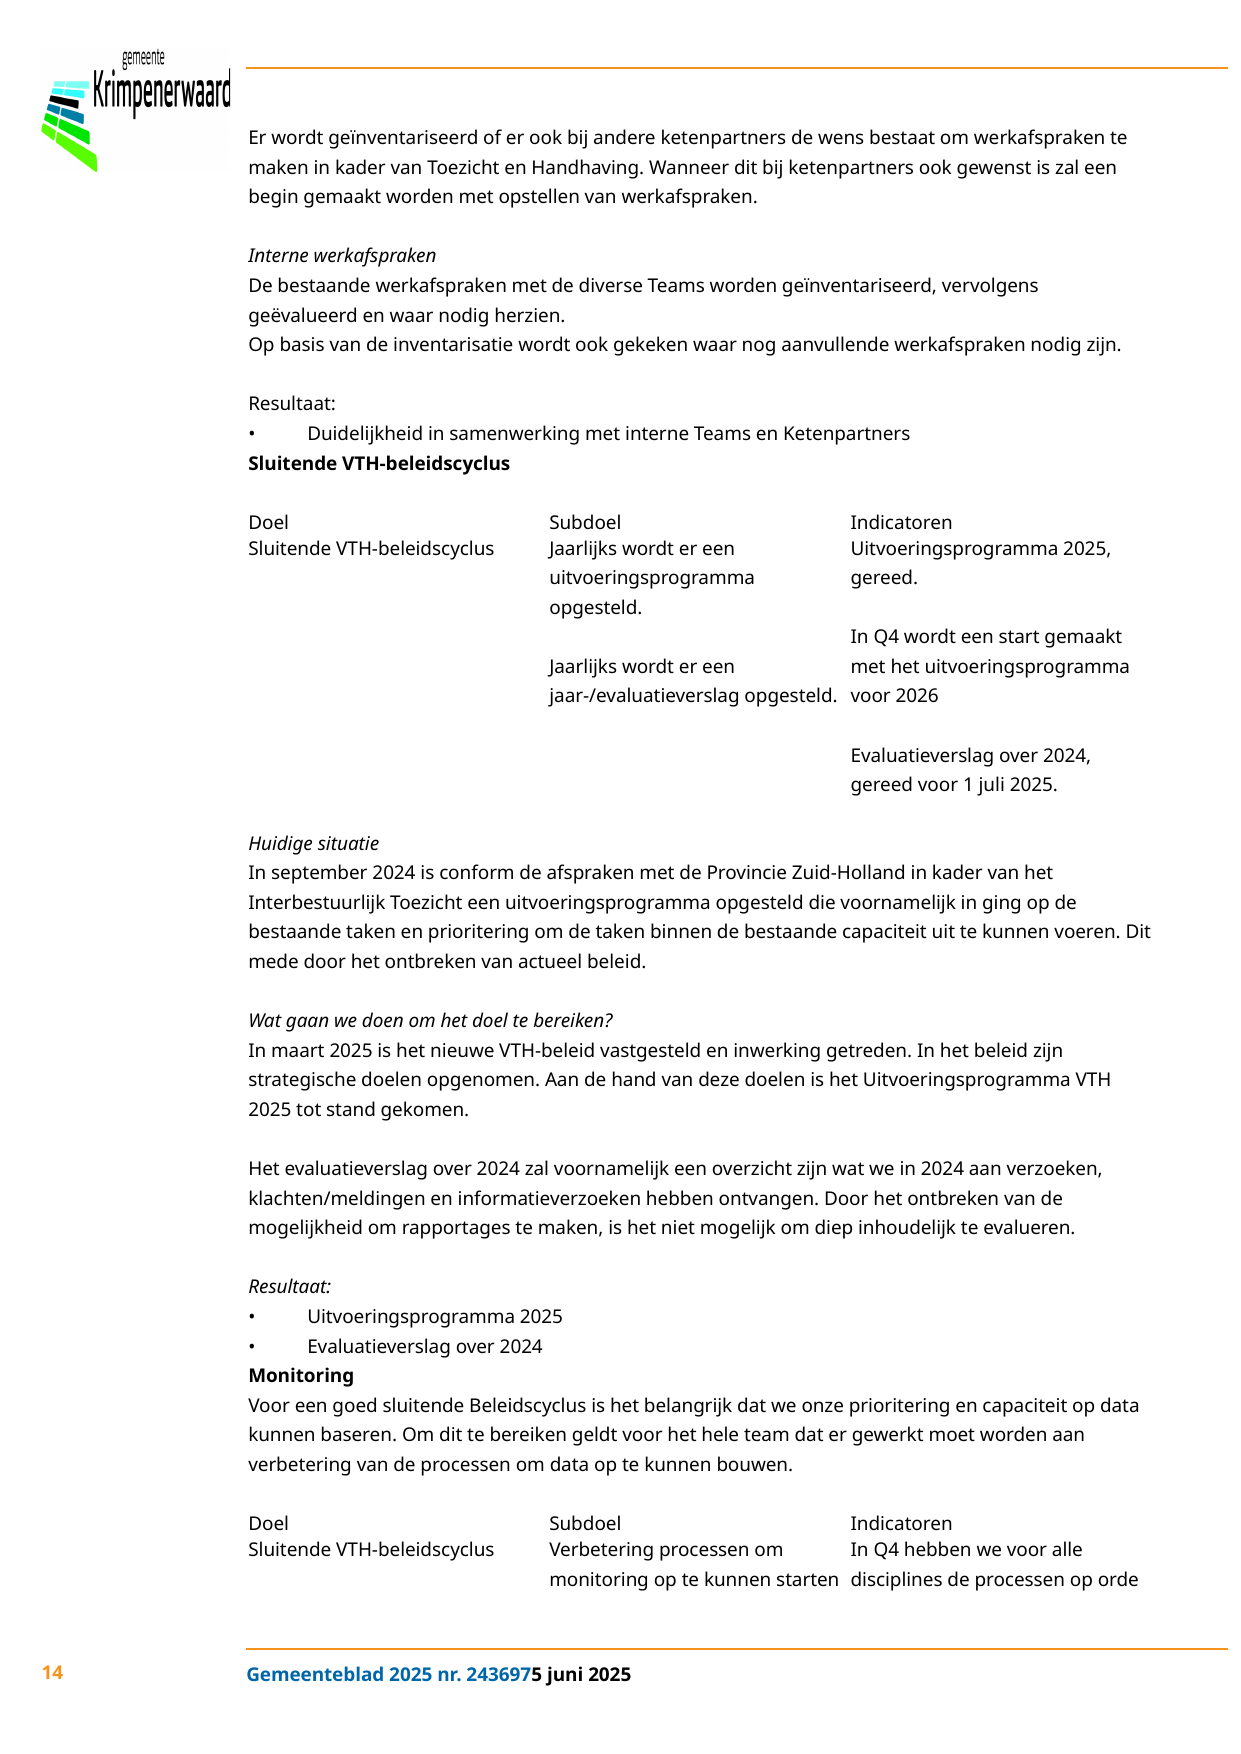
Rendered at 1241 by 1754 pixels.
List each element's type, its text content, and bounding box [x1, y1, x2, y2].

table_cell Jaarlijks wordt er een uitvoeringsprogramma opgesteld. Jaarlijks wordt er een jaar-/evaluatieverslag opgesteld. [549, 535, 850, 797]
text In maart 2025 is het nieuwe VTH-beleid vastgesteld en inwerking getreden. In het beleid zijn strategische doelen opgenomen. Aan de hand van deze doelen is het Uitvoeringsprogramma VTH 2025 tot stand gekomen. [248, 1037, 1152, 1122]
table_cell In Q4 hebben we voor alle disciplines de processen op orde [850, 1536, 1152, 1592]
text Wat gaan we doen om het doel te bereiken? [248, 1007, 1152, 1033]
table_cell Sluitende VTH-beleidscyclus [248, 535, 549, 797]
text Resultaat: [248, 391, 1152, 416]
table_header Indicatoren [850, 1511, 1152, 1536]
text In september 2024 is conform de afspraken met de Provincie Zuid-Holland in kader van het Interbestuurlijk Toezicht een uitvoeringsprogramma opgesteld die voornamelijk in ging op de bestaande taken en prioritering om de taken binnen de bestaande capaciteit uit te kunnen voeren. Dit mede door het ontbreken van actueel beleid. [248, 859, 1152, 974]
picture [41, 47, 231, 172]
table_header Doel [248, 509, 549, 535]
text Monitoring [248, 1362, 1152, 1388]
table_header Doel [248, 1511, 549, 1536]
table_cell Verbetering processen om monitoring op te kunnen starten [549, 1536, 850, 1592]
text Interne werkafspraken [248, 243, 1152, 268]
text Sluitende VTH-beleidscyclus [248, 450, 1152, 476]
text De bestaande werkafspraken met de diverse Teams worden geïnventariseerd, vervolgens geëvalueerd en waar nodig herzien. [248, 272, 1152, 328]
table_header Indicatoren [850, 509, 1152, 535]
list Duidelijkheid in samenwerking met interne Teams en Ketenpartners [248, 420, 1152, 446]
table_cell Sluitende VTH-beleidscyclus [248, 1536, 549, 1592]
text Resultaat: [248, 1274, 1152, 1299]
text Er wordt geïnventariseerd of er ook bij andere ketenpartners de wens bestaat om werkafspraken te maken in kader van Toezicht en Handhaving. Wanneer dit bij ketenpartners ook gewenst is zal een begin gemaakt worden met opstellen van werkafspraken. [248, 124, 1152, 209]
list Evaluatieverslag over 2024 [248, 1333, 1152, 1359]
list Uitvoeringsprogramma 2025 [248, 1303, 1152, 1329]
text Het evaluatieverslag over 2024 zal voornamelijk een overzicht zijn wat we in 2024 aan verzoeken, klachten/meldingen en informatieverzoeken hebben ontvangen. Door het ontbreken van de mogelijkheid om rapportages te maken, is het niet mogelijk om diep inhoudelijk te evalueren. [248, 1155, 1152, 1240]
table_header Subdoel [549, 1511, 850, 1536]
text Huidige situatie [248, 830, 1152, 856]
text Voor een goed sluitende Beleidscyclus is het belangrijk dat we onze prioritering en capaciteit op data kunnen baseren. Om dit te bereiken geldt voor het hele team dat er gewerkt moet worden aan verbetering van de processen om data op te kunnen bouwen. [248, 1392, 1152, 1477]
table_cell Uitvoeringsprogramma 2025, gereed. In Q4 wordt een start gemaakt met het uitvoeringsprogramma voor 2026 Evaluatieverslag over 2024, gereed voor 1 juli 2025. [850, 535, 1152, 797]
text Op basis van de inventarisatie wordt ook gekeken waar nog aanvullende werkafspraken nodig zijn. [248, 331, 1152, 357]
table_header Subdoel [549, 509, 850, 535]
